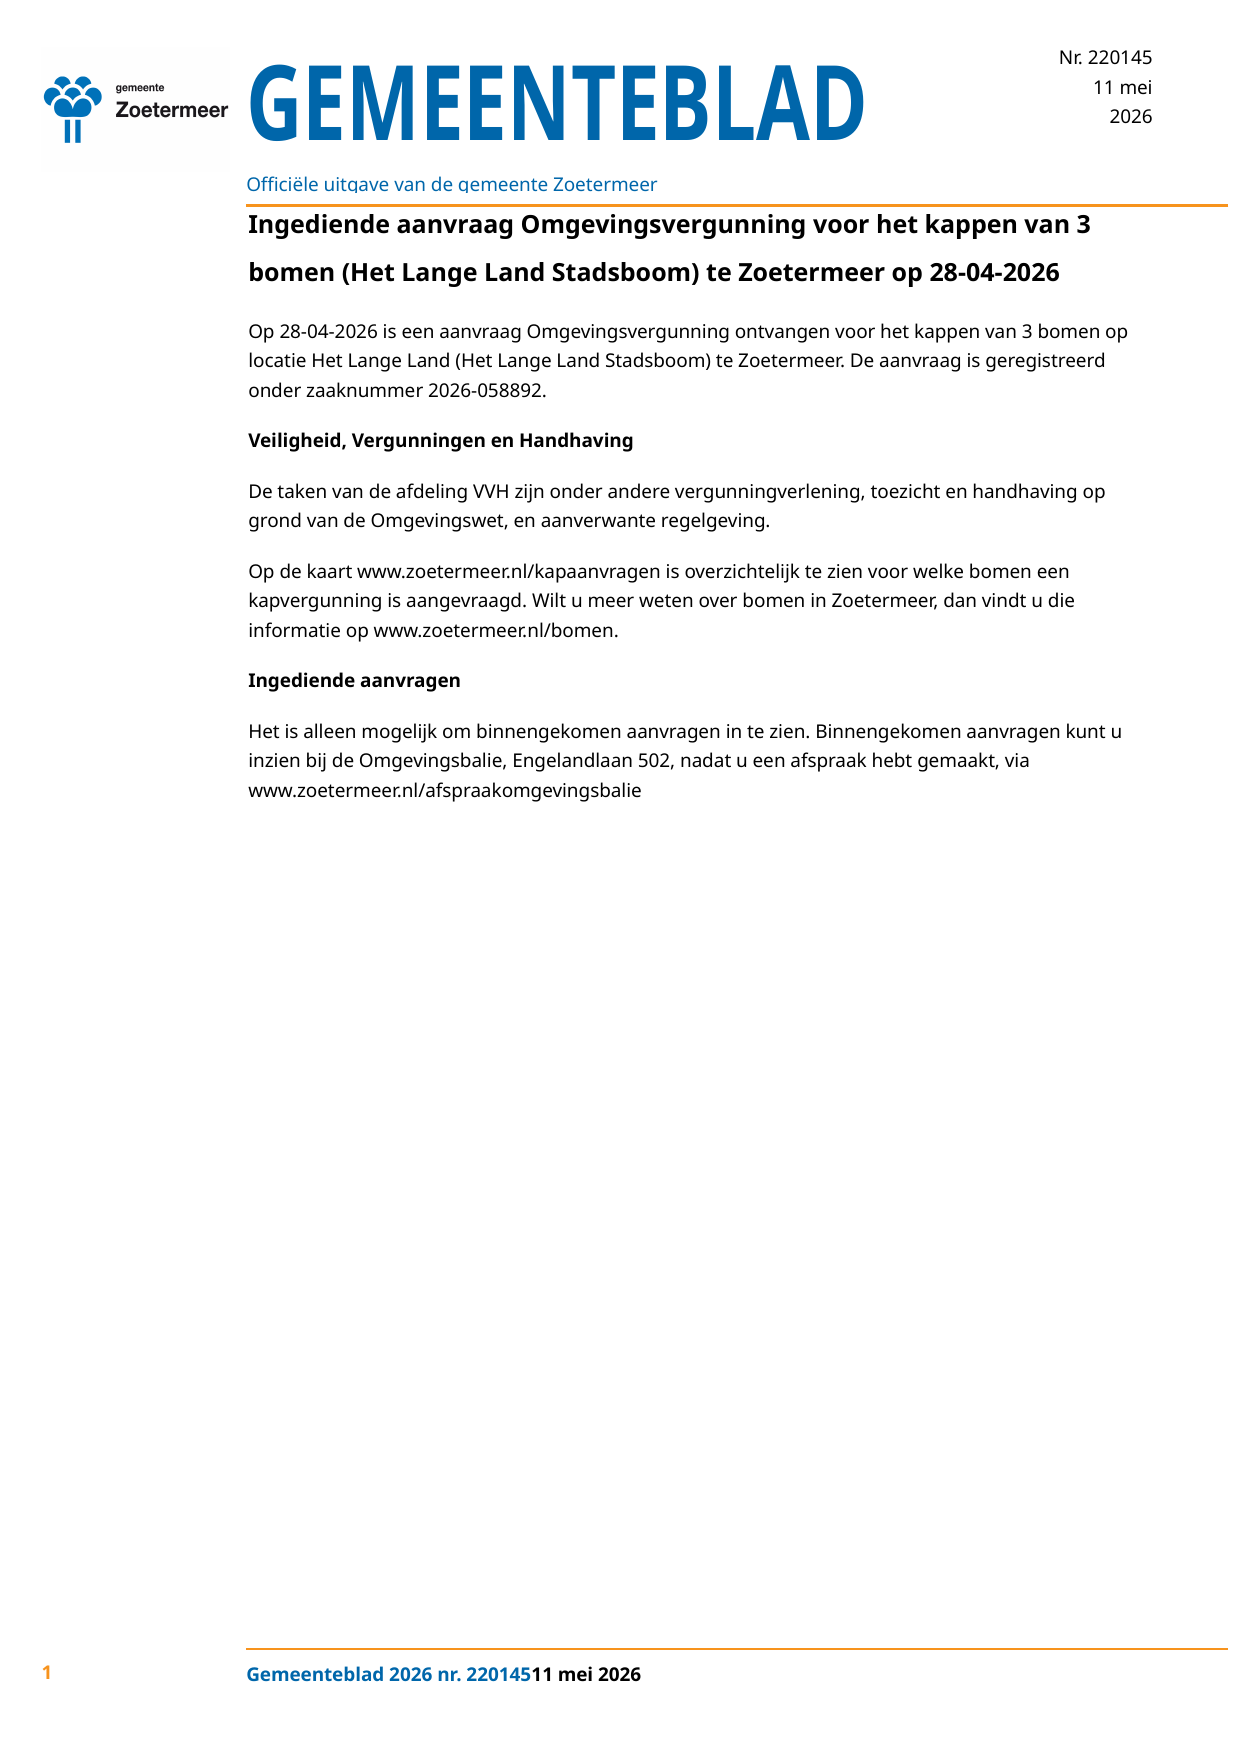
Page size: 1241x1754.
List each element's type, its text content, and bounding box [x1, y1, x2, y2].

text Op 28-04-2026 is een aanvraag Omgevingsvergunning ontvangen voor het kappen van 3 bomen op locatie Het Lange Land (Het Lange Land Stadsboom) te Zoetermeer. De aanvraag is geregistreerd onder zaaknummer 2026-058892. [248, 318, 1152, 403]
text Op de kaart www.zoetermeer.nl/kapaanvragen is overzichtelijk te zien voor welke bomen een kapvergunning is aangevraagd. Wilt u meer weten over bomen in Zoetermeer, dan vindt u die informatie op www.zoetermeer.nl/bomen. [248, 558, 1152, 643]
text Ingediende aanvragen [248, 667, 1152, 693]
text Veiligheid, Vergunningen en Handhaving [248, 427, 1152, 453]
text De taken van de afdeling VVH zijn onder andere vergunningverlening, toezicht en handhaving op grond van de Omgevingswet, en aanverwante regelgeving. [248, 478, 1152, 533]
picture [41, 47, 231, 172]
text Het is alleen mogelijk om binnengekomen aanvragen in te zien. Binnengekomen aanvragen kunt u inzien bij de Omgevingsbalie, Engelandlaan 502, nadat u een afspraak hebt gemaakt, via www.zoetermeer.nl/afspraakomgevingsbalie [248, 718, 1152, 803]
text Ingediende aanvraag Omgevingsvergunning voor het kappen van 3 bomen (Het Lange Land Stadsboom) te Zoetermeer op 28-04-2026 [248, 207, 1152, 288]
